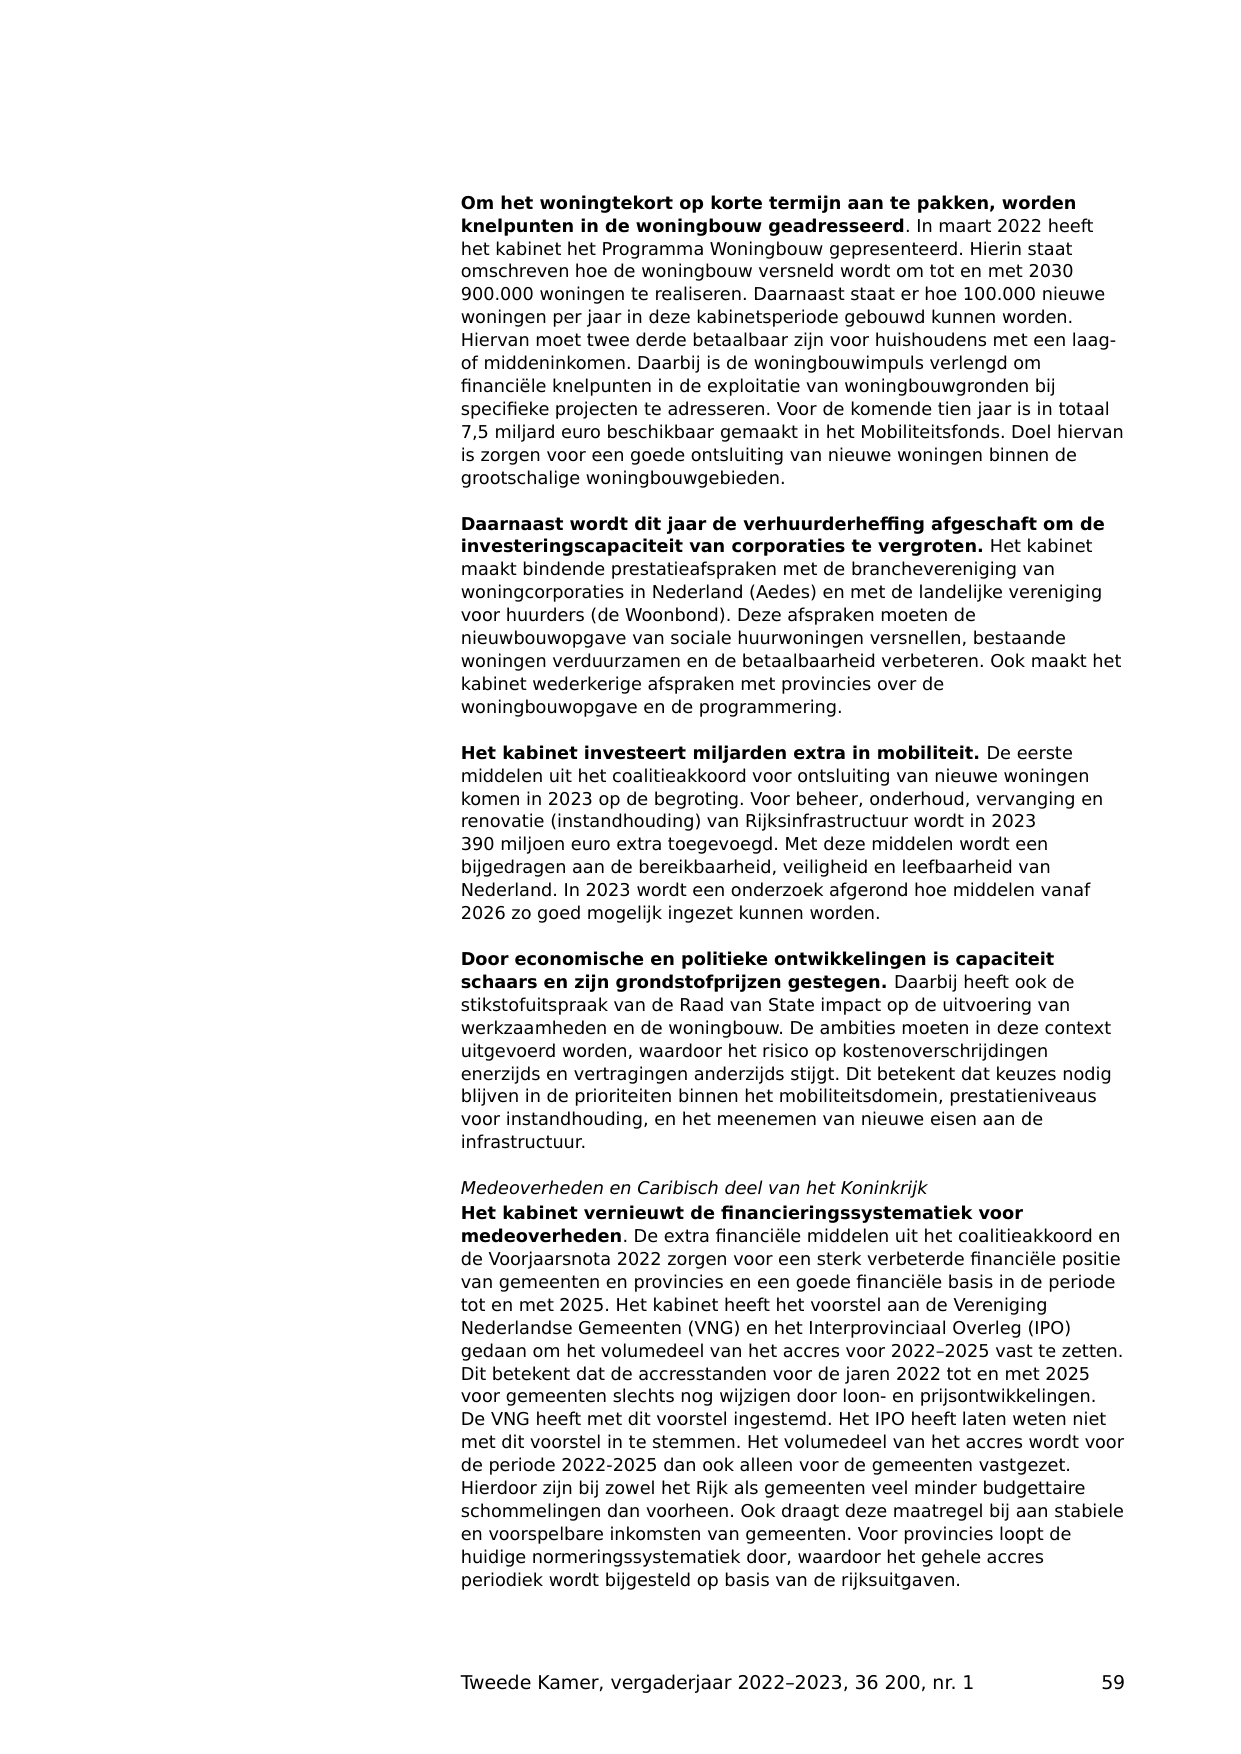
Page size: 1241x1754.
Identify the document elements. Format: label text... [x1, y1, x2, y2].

text Daarnaast wordt dit jaar de verhuurderheffing afgeschaft om de investeringscapaciteit van corporaties te vergroten. Het kabinet maakt bindende prestatieafspraken met de branchevereniging van woningcorporaties in Nederland (Aedes) en met de landelijke vereniging voor huurders (de Woonbond). Deze afspraken moeten de nieuwbouwopgave van sociale huurwoningen versnellen, bestaande woningen verduurzamen en de betaalbaarheid verbeteren. Ook maakt het kabinet wederkerige afspraken met provincies over de woningbouwopgave en de programmering. [461, 512, 1125, 718]
text Om het woningtekort op korte termijn aan te pakken, worden knelpunten in de woningbouw geadresseerd. In maart 2022 heeft het kabinet het Programma Woningbouw gepresenteerd. Hierin staat omschreven hoe de woningbouw versneld wordt om tot en met 2030 900.000 woningen te realiseren. Daarnaast staat er hoe 100.000 nieuwe woningen per jaar in deze kabinetsperiode gebouwd kunnen worden. Hiervan moet twee derde betaalbaar zijn voor huishoudens met een laag- of middeninkomen. Daarbij is de woningbouwimpuls verlengd om financiële knelpunten in de exploitatie van woningbouwgronden bij specifieke projecten te adresseren. Voor de komende tien jaar is in totaal 7,5 miljard euro beschikbaar gemaakt in het Mobiliteitsfonds. Doel hiervan is zorgen voor een goede ontsluiting van nieuwe woningen binnen de grootschalige woningbouwgebieden. [461, 191, 1125, 489]
text Het kabinet vernieuwt de financieringssystematiek voor medeoverheden. De extra financiële middelen uit het coalitieakkoord en de Voorjaarsnota 2022 zorgen voor een sterk verbeterde financiële positie van gemeenten en provincies en een goede financiële basis in de periode tot en met 2025. Het kabinet heeft het voorstel aan de Vereniging Nederlandse Gemeenten (VNG) en het Interprovinciaal Overleg (IPO) gedaan om het volumedeel van het accres voor 2022–2025 vast te zetten. Dit betekent dat de accresstanden voor de jaren 2022 tot en met 2025 voor gemeenten slechts nog wijzigen door loon- en prijsontwikkelingen. De VNG heeft met dit voorstel ingestemd. Het IPO heeft laten weten niet met dit voorstel in te stemmen. Het volumedeel van het accres wordt voor de periode 2022-2025 dan ook alleen voor de gemeenten vastgezet. Hierdoor zijn bij zowel het Rijk als gemeenten veel minder budgettaire schommelingen dan voorheen. Ook draagt deze maatregel bij aan stabiele en voorspelbare inkomsten van gemeenten. Voor provincies loopt de huidige normeringssystematiek door, waardoor het gehele accres periodiek wordt bijgesteld op basis van de rijksuitgaven. [461, 1201, 1125, 1591]
text Door economische en politieke ontwikkelingen is capaciteit schaars en zijn grondstofprijzen gestegen. Daarbij heeft ook de stikstofuitspraak van de Raad van State impact op de uitvoering van werkzaamheden en de woningbouw. De ambities moeten in deze context uitgevoerd worden, waardoor het risico op kostenoverschrijdingen enerzijds en vertragingen anderzijds stijgt. Dit betekent dat keuzes nodig blijven in de prioriteiten binnen het mobiliteitsdomein, prestatieniveaus voor instandhouding, en het meenemen van nieuwe eisen aan de infrastructuur. [461, 947, 1125, 1153]
text Het kabinet investeert miljarden extra in mobiliteit. De eerste middelen uit het coalitieakkoord voor ontsluiting van nieuwe woningen komen in 2023 op de begroting. Voor beheer, onderhoud, vervanging en renovatie (instandhouding) van Rijksinfrastructuur wordt in 2023 390 miljoen euro extra toegevoegd. Met deze middelen wordt een bijgedragen aan de bereikbaarheid, veiligheid en leefbaarheid van Nederland. In 2023 wordt een onderzoek afgerond hoe middelen vanaf 2026 zo goed mogelijk ingezet kunnen worden. [461, 741, 1125, 924]
text Medeoverheden en Caribisch deel van het Koninkrijk [461, 1176, 1125, 1199]
